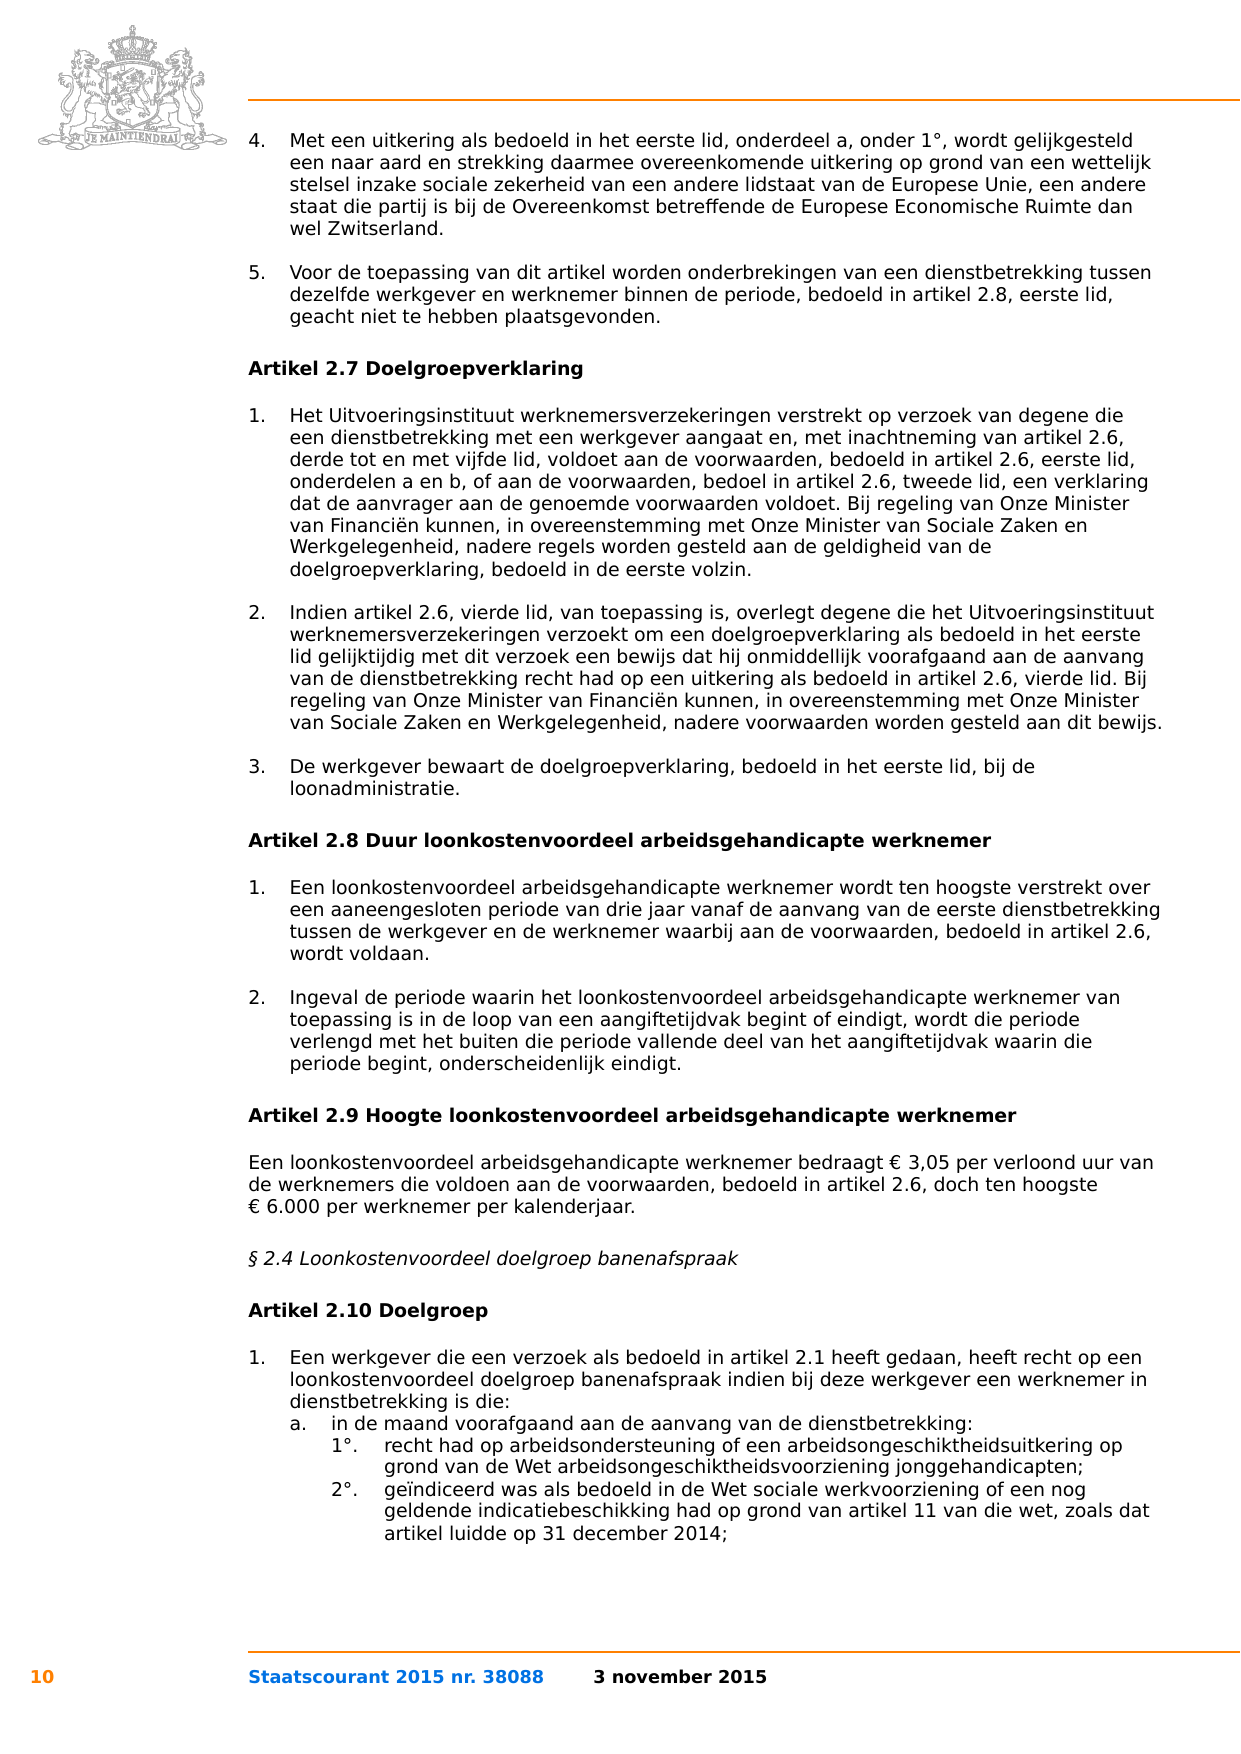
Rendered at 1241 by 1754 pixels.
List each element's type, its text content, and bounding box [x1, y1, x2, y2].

text 4. Met een uitkering als bedoeld in het eerste lid, onderdeel a, onder 1°, wordt gelijkgesteld een naar aard en strekking daarmee overeenkomende uitkering op grond van een wettelijk stelsel inzake sociale zekerheid van een andere lidstaat van de Europese Unie, een andere staat die partij is bij de Overeenkomst betreffende de Europese Economische Ruimte dan wel Zwitserland. [248, 130, 1163, 240]
subtitle Artikel 2.8 Duur loonkostenvoordeel arbeidsgehandicapte werknemer [248, 830, 1163, 852]
picture [38, 25, 227, 150]
subtitle Artikel 2.9 Hoogte loonkostenvoordeel arbeidsgehandicapte werknemer [248, 1105, 1163, 1127]
text 1. Een werkgever die een verzoek als bedoeld in artikel 2.1 heeft gedaan, heeft recht op een loonkostenvoordeel doelgroep banenafspraak indien bij deze werkgever een werknemer in dienstbetrekking is die: [248, 1347, 1163, 1412]
text 2. Indien artikel 2.6, vierde lid, van toepassing is, overlegt degene die het Uitvoeringsinstituut werknemersverzekeringen verzoekt om een doelgroepverklaring als bedoeld in het eerste lid gelijktijdig met dit verzoek een bewijs dat hij onmiddellijk voorafgaand aan de aanvang van de dienstbetrekking recht had op een uitkering als bedoeld in artikel 2.6, vierde lid. Bij regeling van Onze Minister van Financiën kunnen, in overeenstemming met Onze Minister van Sociale Zaken en Werkgelegenheid, nadere voorwaarden worden gesteld aan dit bewijs. [248, 602, 1163, 734]
subtitle Artikel 2.10 Doelgroep [248, 1299, 1163, 1322]
text 2. Ingeval de periode waarin het loonkostenvoordeel arbeidsgehandicapte werknemer van toepassing is in de loop van een aangiftetijdvak begint of eindigt, wordt die periode verlengd met het buiten die periode vallende deel van het aangiftetijdvak waarin die periode begint, onderscheidenlijk eindigt. [248, 987, 1163, 1075]
text 5. Voor de toepassing van dit artikel worden onderbrekingen van een dienstbetrekking tussen dezelfde werkgever en werknemer binnen de periode, bedoeld in artikel 2.8, eerste lid, geacht niet te hebben plaatsgevonden. [248, 262, 1163, 328]
text 1°. recht had op arbeidsondersteuning of een arbeidsongeschiktheidsuitkering op grond van de Wet arbeidsongeschiktheidsvoorziening jonggehandicapten; [331, 1434, 1163, 1478]
text Een loonkostenvoordeel arbeidsgehandicapte werknemer bedraagt € 3,05 per verloond uur van de werknemers die voldoen aan de voorwaarden, bedoeld in artikel 2.6, doch ten hoogste € 6.000 per werknemer per kalenderjaar. [248, 1152, 1163, 1218]
text 1. Het Uitvoeringsinstituut werknemersverzekeringen verstrekt op verzoek van degene die een dienstbetrekking met een werkgever aangaat en, met inachtneming van artikel 2.6, derde tot en met vijfde lid, voldoet aan de voorwaarden, bedoeld in artikel 2.6, eerste lid, onderdelen a en b, of aan de voorwaarden, bedoel in artikel 2.6, tweede lid, een verklaring dat de aanvrager aan de genoemde voorwaarden voldoet. Bij regeling van Onze Minister van Financiën kunnen, in overeenstemming met Onze Minister van Sociale Zaken en Werkgelegenheid, nadere regels worden gesteld aan de geldigheid van de doelgroepverklaring, bedoeld in de eerste volzin. [248, 404, 1163, 580]
subtitle Artikel 2.7 Doelgroepverklaring [248, 358, 1163, 379]
subtitle § 2.4 Loonkostenvoordeel doelgroep banenafspraak [248, 1248, 1163, 1269]
text a. in de maand voorafgaand aan de aanvang van de dienstbetrekking: [289, 1412, 1163, 1434]
text 2°. geïndiceerd was als bedoeld in de Wet sociale werkvoorziening of een nog geldende indicatiebeschikking had op grond van artikel 11 van die wet, zoals dat artikel luidde op 31 december 2014; [331, 1478, 1163, 1544]
text 1. Een loonkostenvoordeel arbeidsgehandicapte werknemer wordt ten hoogste verstrekt over een aaneengesloten periode van drie jaar vanaf de aanvang van de eerste dienstbetrekking tussen de werkgever en de werknemer waarbij aan de voorwaarden, bedoeld in artikel 2.6, wordt voldaan. [248, 877, 1163, 965]
text 3. De werkgever bewaart de doelgroepverklaring, bedoeld in het eerste lid, bij de loonadministratie. [248, 756, 1163, 800]
